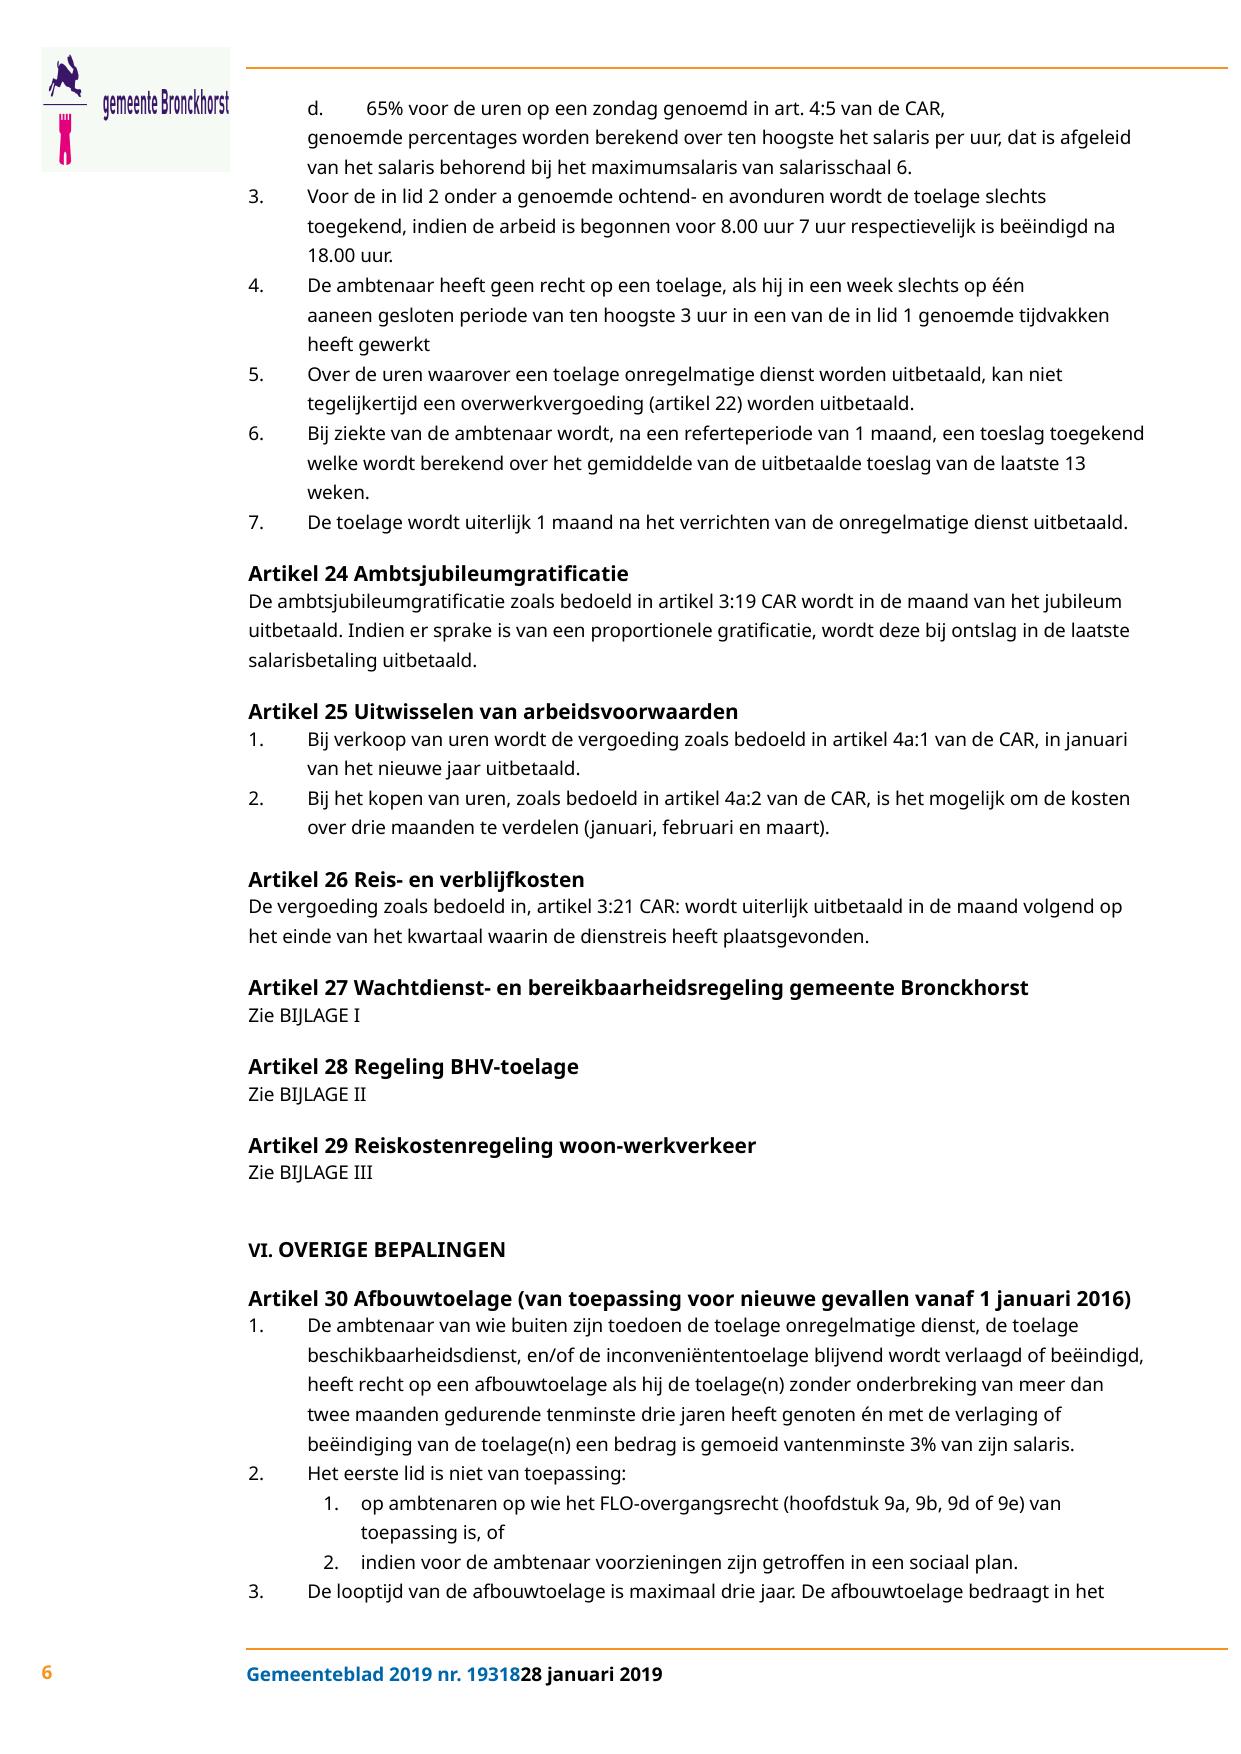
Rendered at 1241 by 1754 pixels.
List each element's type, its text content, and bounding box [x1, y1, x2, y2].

text Artikel 25 Uitwisselen van arbeidsvoorwaarden [248, 697, 1152, 726]
text Zie BIJLAGE II [248, 1081, 1152, 1106]
list Over de uren waarover een toelage onregelmatige dienst worden uitbetaald, kan niet tegelijkertijd een overwerkvergoeding (artikel 22) worden uitbetaald. [248, 361, 1152, 416]
text Artikel 30 Afbouwtoelage (van toepassing voor nieuwe gevallen vanaf 1 januari 2016) [248, 1284, 1152, 1312]
list op ambtenaren op wie het FLO-overgangsrecht (hoofdstuk 9a, 9b, 9d of 9e) van toepassing is, of [323, 1490, 1152, 1545]
list Bij het kopen van uren, zoals bedoeld in artikel 4a:2 van de CAR, is het mogelijk om de kosten over drie maanden te verdelen (januari, februari en maart). [248, 785, 1152, 840]
text De vergoeding zoals bedoeld in, artikel 3:21 CAR: wordt uiterlijk uitbetaald in de maand volgend op het einde van het kwartaal waarin de dienstreis heeft plaatsgevonden. [248, 893, 1152, 949]
list aaneen gesloten periode van ten hoogste 3 uur in een van de in lid 1 genoemde tijdvakken heeft gewerkt [248, 302, 1152, 357]
text Zie BIJLAGE I [248, 1002, 1152, 1028]
text Artikel 28 Regeling BHV-toelage [248, 1052, 1152, 1081]
text Zie BIJLAGE III [248, 1159, 1152, 1185]
text Artikel 27 Wachtdienst- en bereikbaarheidsregeling gemeente Bronckhorst [248, 973, 1152, 1002]
list indien voor de ambtenaar voorzieningen zijn getroffen in een sociaal plan. [323, 1549, 1152, 1575]
text VI. OVERIGE BEPALINGEN [248, 1235, 1152, 1263]
text De ambtsjubileumgratificatie zoals bedoeld in artikel 3:19 CAR wordt in de maand van het jubileum uitbetaald. Indien er sprake is van een proportionele gratificatie, wordt deze bij ontslag in de laatste salarisbetaling uitbetaald. [248, 588, 1152, 673]
list 65% voor de uren op een zondag genoemd in art. 4:5 van de CAR, [307, 95, 1152, 121]
list De toelage wordt uiterlijk 1 maand na het verrichten van de onregelmatige dienst uitbetaald. [248, 509, 1152, 535]
picture [41, 47, 231, 172]
list genoemde percentages worden berekend over ten hoogste het salaris per uur, dat is afgeleid van het salaris behorend bij het maximumsalaris van salarisschaal 6. [248, 124, 1152, 180]
list Het eerste lid is niet van toepassing: [248, 1460, 1152, 1486]
text Artikel 24 Ambtsjubileumgratificatie [248, 559, 1152, 588]
list De looptijd van de afbouwtoelage is maximaal drie jaar. De afbouwtoelage bedraagt in het [248, 1579, 1152, 1604]
text Artikel 26 Reis- en verblijfkosten [248, 865, 1152, 893]
list De ambtenaar van wie buiten zijn toedoen de toelage onregelmatige dienst, de toelage beschikbaarheidsdienst, en/of de inconveniëntentoelage blijvend wordt verlaagd of beëindigd, heeft recht op een afbouwtoelage als hij de toelage(n) zonder onderbreking van meer dan twee maanden gedurende tenminste drie jaren heeft genoten én met de verlaging of beëindiging van de toelage(n) een bedrag is gemoeid vantenminste 3% van zijn salaris. [248, 1312, 1152, 1457]
list Bij ziekte van de ambtenaar wordt, na een referteperiode van 1 maand, een toeslag toegekend welke wordt berekend over het gemiddelde van de uitbetaalde toeslag van de laatste 13 weken. [248, 420, 1152, 505]
list Voor de in lid 2 onder a genoemde ochtend- en avonduren wordt de toelage slechts toegekend, indien de arbeid is begonnen voor 8.00 uur 7 uur respectievelijk is beëindigd na 18.00 uur. [248, 183, 1152, 268]
list De ambtenaar heeft geen recht op een toelage, als hij in een week slechts op één [248, 272, 1152, 298]
list Bij verkoop van uren wordt de vergoeding zoals bedoeld in artikel 4a:1 van de CAR, in januari van het nieuwe jaar uitbetaald. [248, 726, 1152, 781]
text Artikel 29 Reiskostenregeling woon-werkverkeer [248, 1131, 1152, 1159]
